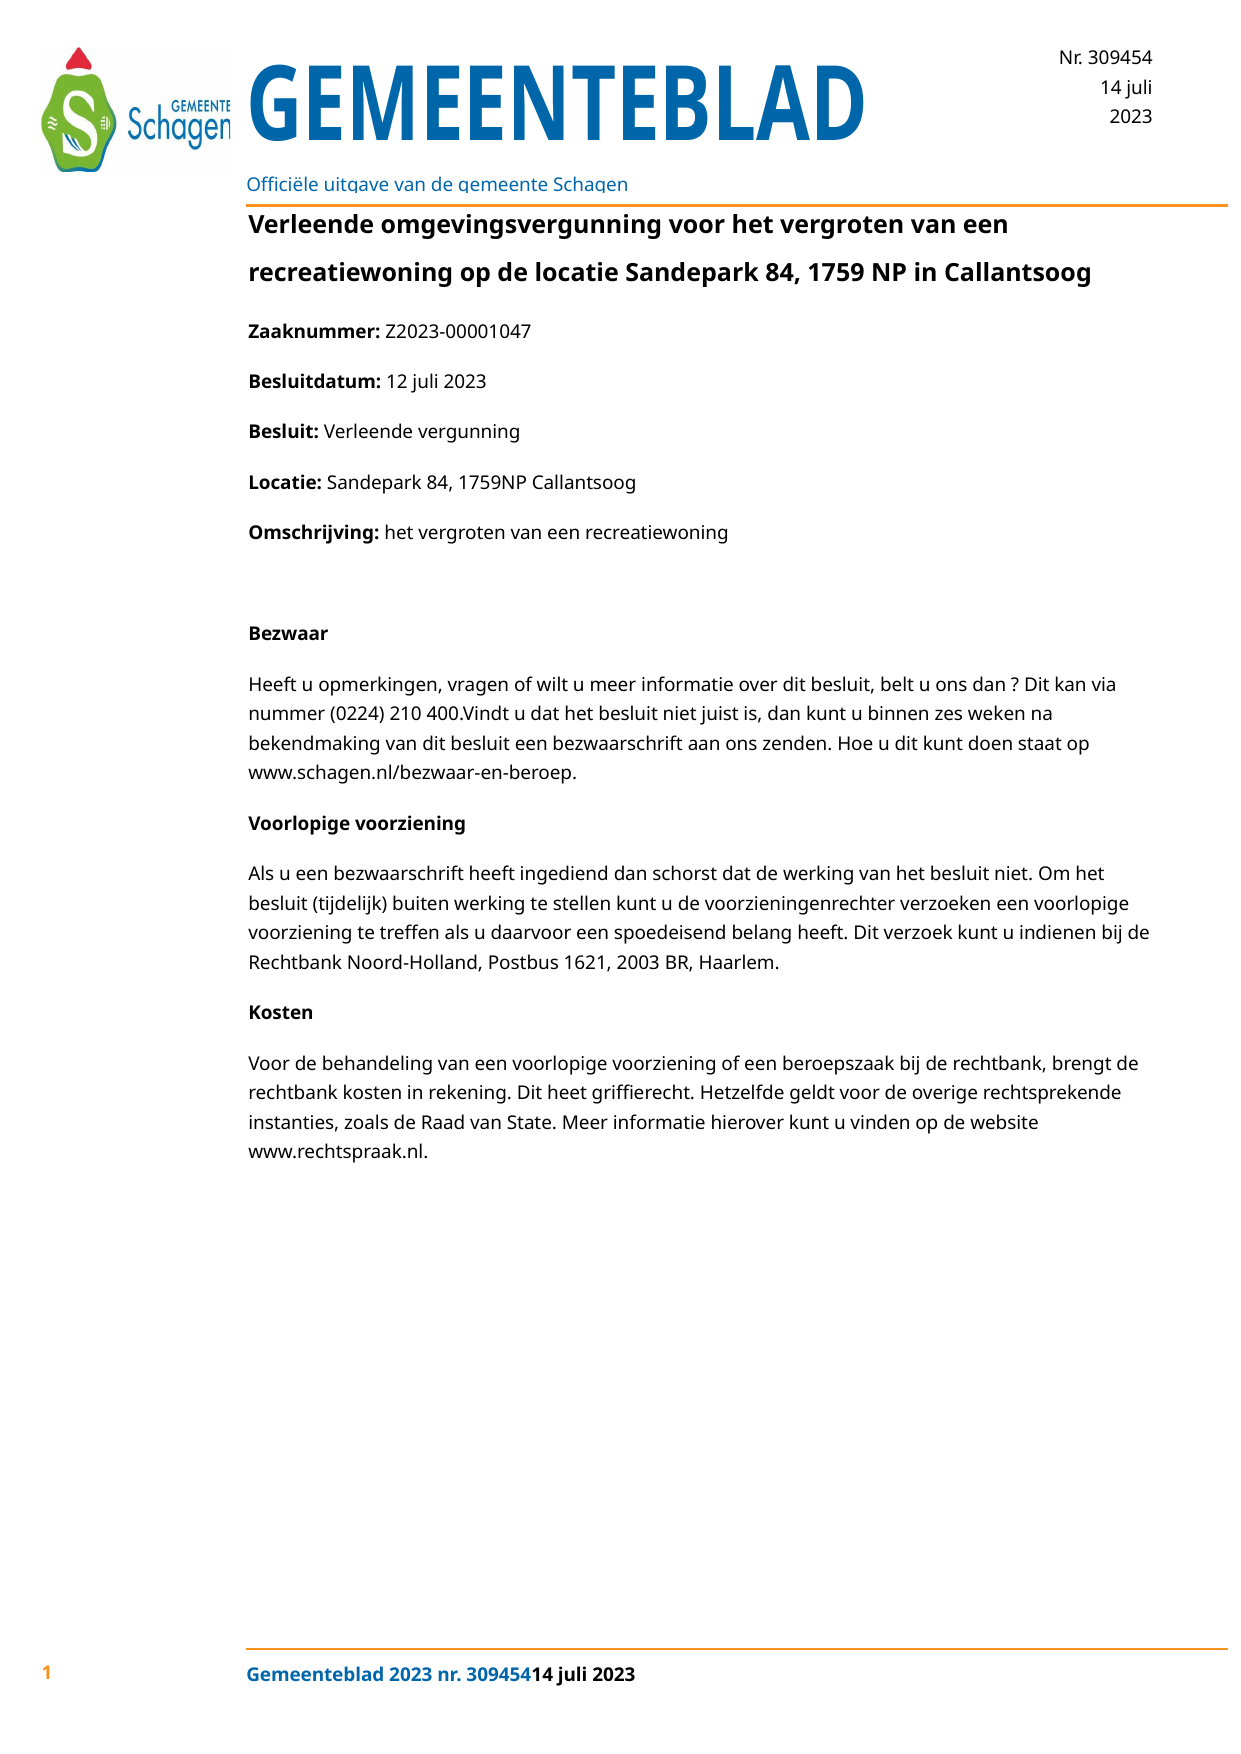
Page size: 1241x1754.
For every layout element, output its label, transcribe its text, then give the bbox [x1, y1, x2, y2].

text Verleende omgevingsvergunning voor het vergroten van een recreatiewoning op de locatie Sandepark 84, 1759 NP in Callantsoog [248, 207, 1152, 288]
text Heeft u opmerkingen, vragen of wilt u meer informatie over dit besluit, belt u ons dan ? Dit kan via nummer (0224) 210 400.Vindt u dat het besluit niet juist is, dan kunt u binnen zes weken na bekendmaking van dit besluit een bezwaarschrift aan ons zenden. Hoe u dit kunt doen staat op www.schagen.nl/bezwaar-en-beroep. [248, 671, 1152, 785]
text Zaaknummer: Z2023-00001047 [248, 318, 1152, 344]
text Locatie: Sandepark 84, 1759NP Callantsoog [248, 469, 1152, 495]
text Besluitdatum: 12 juli 2023 [248, 368, 1152, 394]
text Omschrijving: het vergroten van een recreatiewoning [248, 519, 1152, 545]
text Voorlopige voorziening [248, 810, 1152, 836]
text Kosten [248, 999, 1152, 1025]
text Besluit: Verleende vergunning [248, 419, 1152, 444]
text Als u een bezwaarschrift heeft ingediend dan schorst dat de werking van het besluit niet. Om het besluit (tijdelijk) buiten werking te stellen kunt u de voorzieningenrechter verzoeken een voorlopige voorziening te treffen als u daarvoor een spoedeisend belang heeft. Dit verzoek kunt u indienen bij de Rechtbank Noord-Holland, Postbus 1621, 2003 BR, Haarlem. [248, 860, 1152, 975]
text Voor de behandeling van een voorlopige voorziening of een beroepszaak bij de rechtbank, brengt de rechtbank kosten in rekening. Dit heet griffierecht. Hetzelfde geldt voor de overige rechtsprekende instanties, zoals de Raad van State. Meer informatie hierover kunt u vinden op de website www.rechtspraak.nl. [248, 1050, 1152, 1164]
picture [41, 47, 231, 172]
text Bezwaar [248, 620, 1152, 646]
